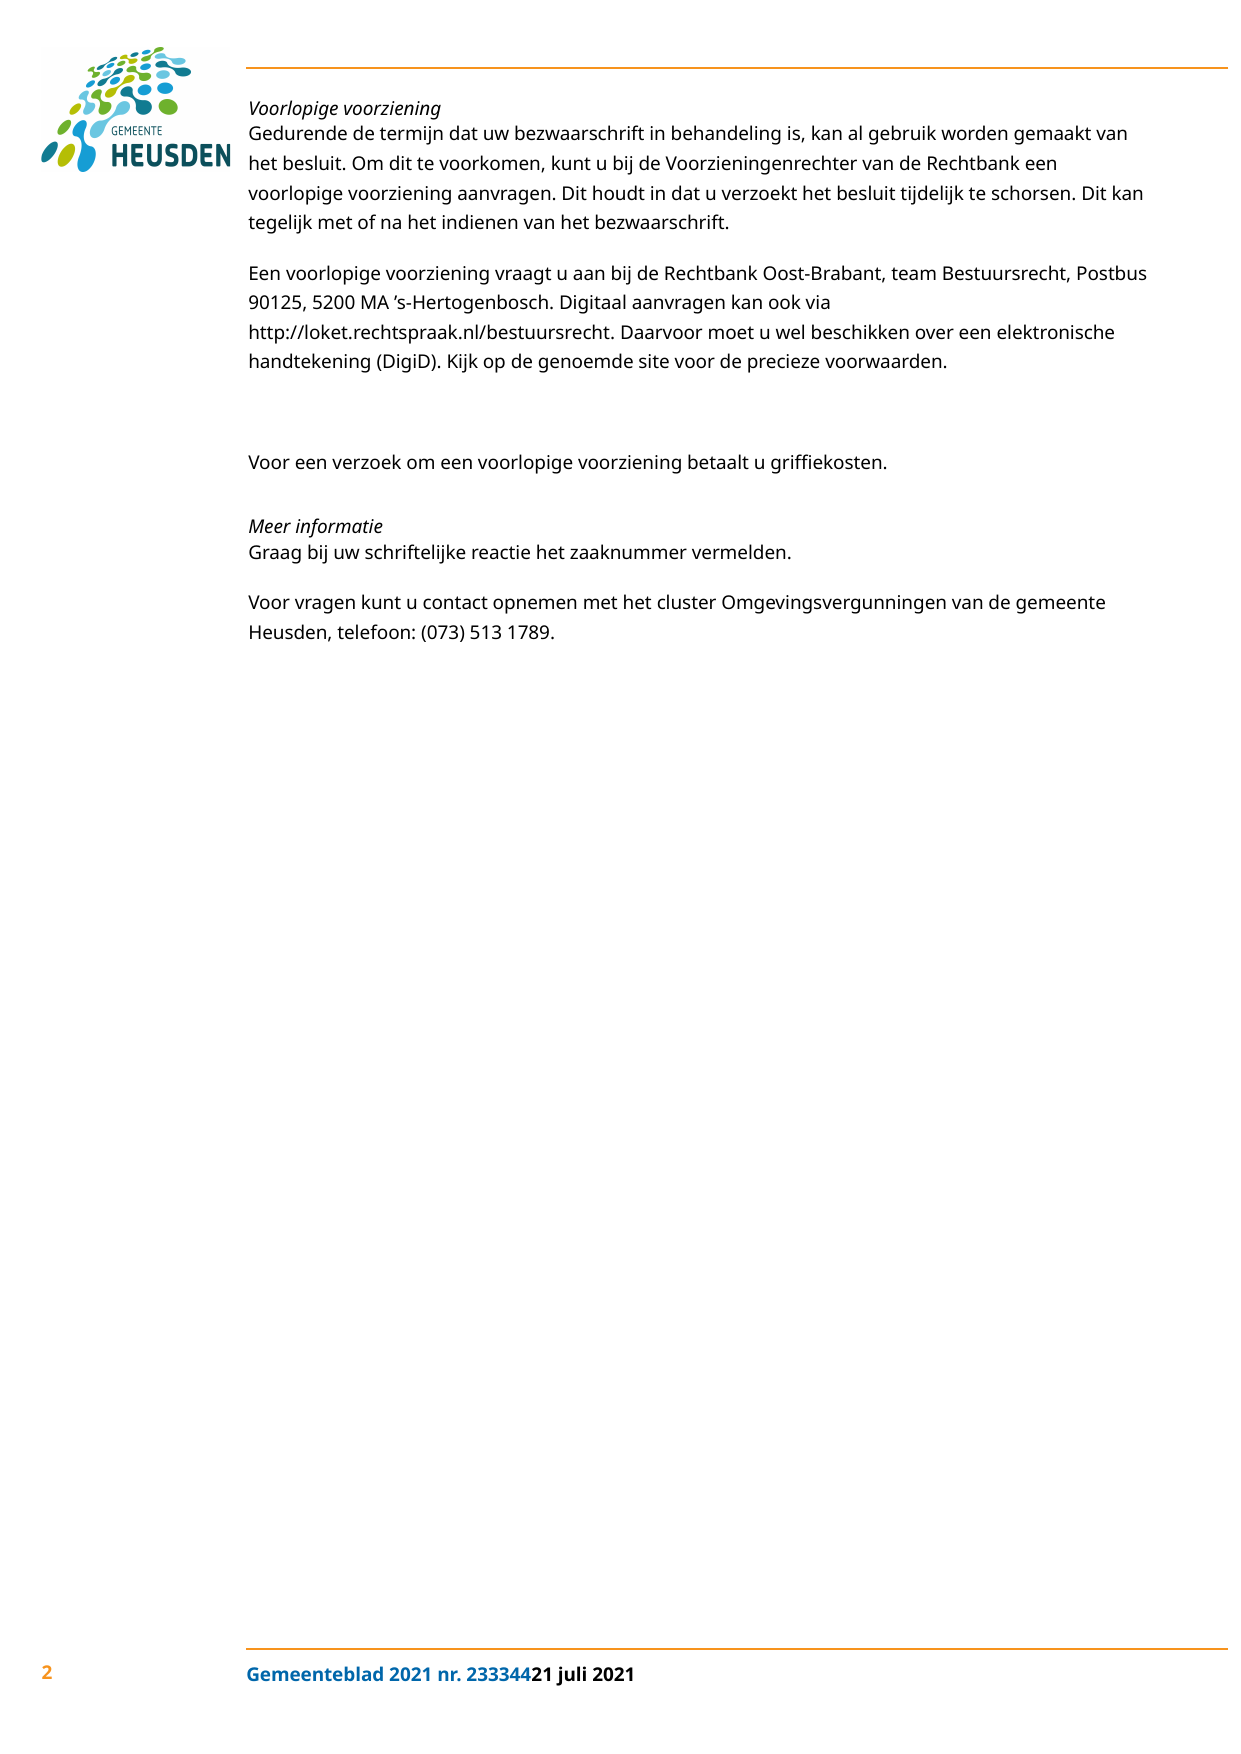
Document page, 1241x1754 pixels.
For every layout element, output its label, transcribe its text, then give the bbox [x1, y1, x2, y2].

picture [41, 47, 231, 172]
text Voor een verzoek om een voorlopige voorziening betaalt u griffiekosten. [248, 449, 1152, 475]
text Voor vragen kunt u contact opnemen met het cluster Omgevingsvergunningen van de gemeente Heusden, telefoon: (073) 513 1789. [248, 589, 1152, 645]
text Meer informatie [248, 513, 1152, 539]
text Gedurende de termijn dat uw bezwaarschrift in behandeling is, kan al gebruik worden gemaakt van het besluit. Om dit te voorkomen, kunt u bij de Voorzieningenrechter van de Rechtbank een voorlopige voorziening aanvragen. Dit houdt in dat u verzoekt het besluit tijdelijk te schorsen. Dit kan tegelijk met of na het indienen van het bezwaarschrift. [248, 121, 1152, 235]
text Graag bij uw schriftelijke reactie het zaaknummer vermelden. [248, 539, 1152, 565]
text Voorlopige voorziening [248, 95, 1152, 121]
text Een voorlopige voorziening vraagt u aan bij de Rechtbank Oost-Brabant, team Bestuursrecht, Postbus 90125, 5200 MA ’s-Hertogenbosch. Digitaal aanvragen kan ook via http://loket.rechtspraak.nl/bestuursrecht. Daarvoor moet u wel beschikken over een elektronische handtekening (DigiD). Kijk op de genoemde site voor de precieze voorwaarden. [248, 260, 1152, 374]
